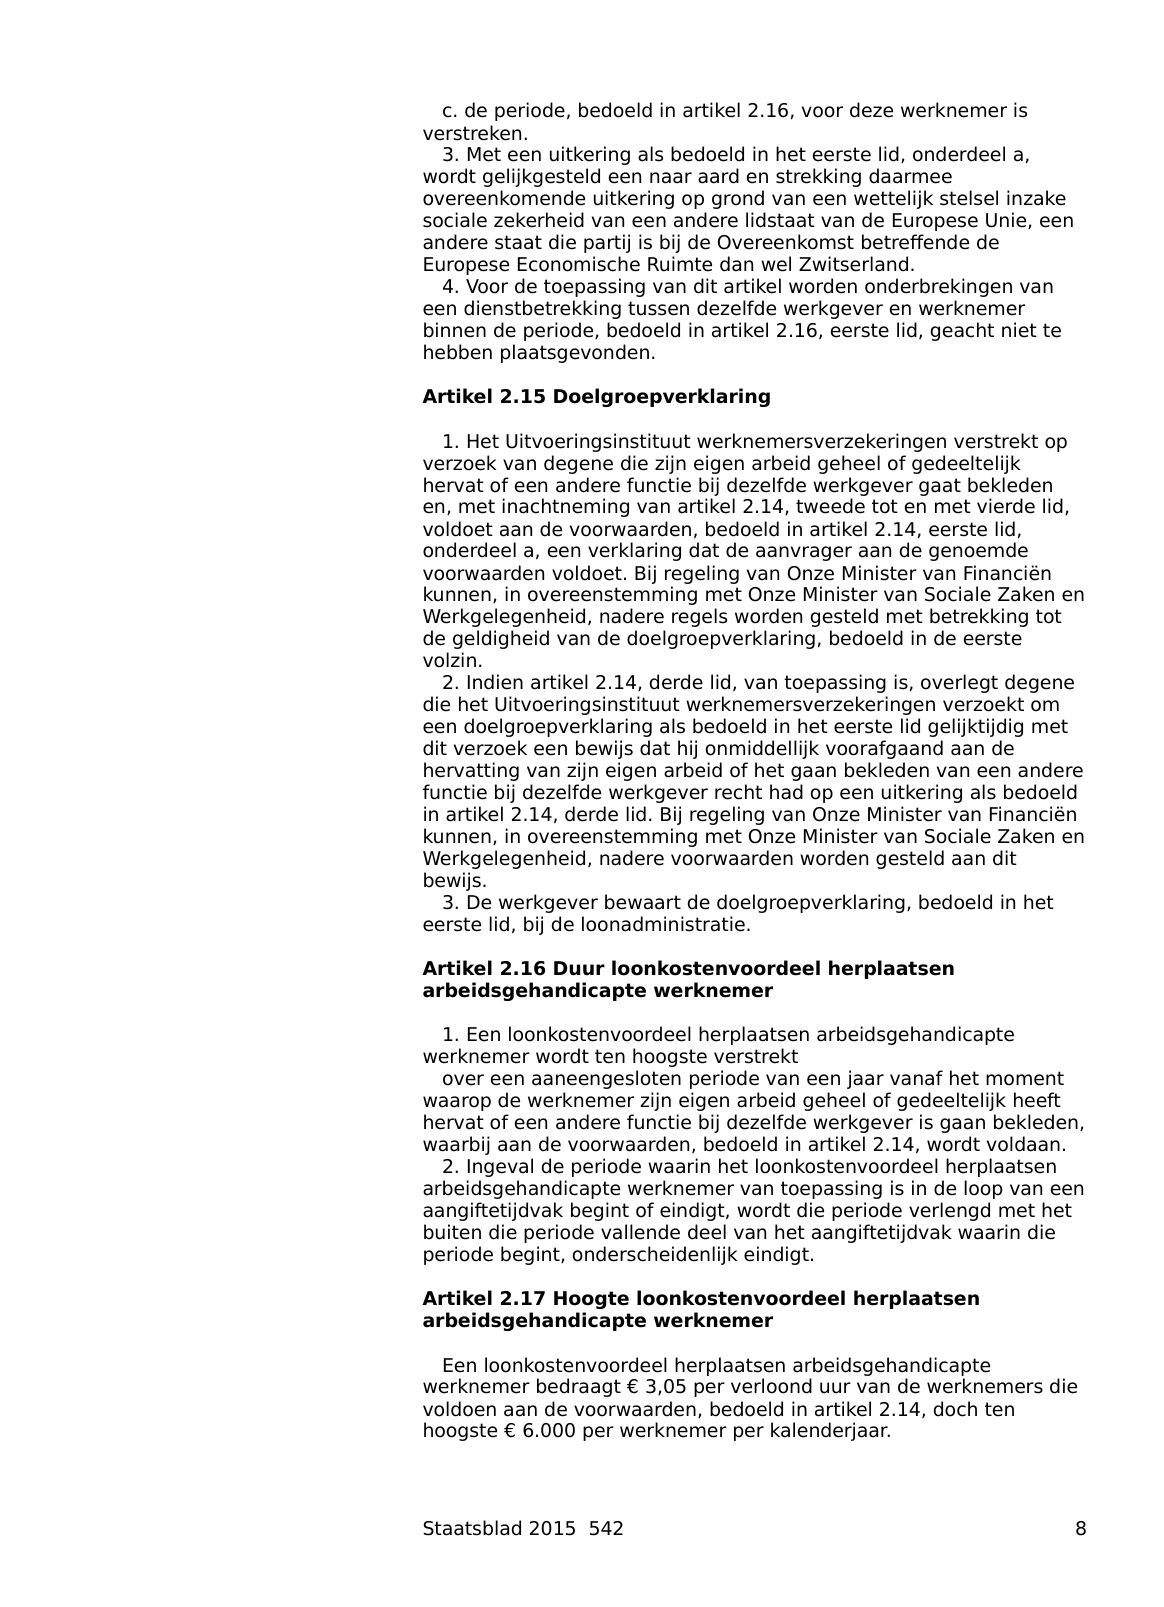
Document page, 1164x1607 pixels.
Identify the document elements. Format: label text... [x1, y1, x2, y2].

text 1. Het Uitvoeringsinstituut werknemersverzekeringen verstrekt op verzoek van degene die zijn eigen arbeid geheel of gedeeltelijk hervat of een andere functie bij dezelfde werkgever gaat bekleden en, met inachtneming van artikel 2.14, tweede tot en met vierde lid, voldoet aan de voorwaarden, bedoeld in artikel 2.14, eerste lid, onderdeel a, een verklaring dat de aanvrager aan de genoemde voorwaarden voldoet. Bij regeling van Onze Minister van Financiën kunnen, in overeenstemming met Onze Minister van Sociale Zaken en Werkgelegenheid, nadere regels worden gesteld met betrekking tot de geldigheid van de doelgroepverklaring, bedoeld in de eerste volzin. [422, 431, 1087, 672]
subtitle Artikel 2.17 Hoogte loonkostenvoordeel herplaatsen arbeidsgehandicapte werknemer [422, 1288, 1087, 1332]
text 3. De werkgever bewaart de doelgroepverklaring, bedoeld in het eerste lid, bij de loonadministratie. [422, 892, 1087, 936]
text c. de periode, bedoeld in artikel 2.16, voor deze werknemer is verstreken. [422, 100, 1087, 144]
text 2. Indien artikel 2.14, derde lid, van toepassing is, overlegt degene die het Uitvoeringsinstituut werknemersverzekeringen verzoekt om een doelgroepverklaring als bedoeld in het eerste lid gelijktijdig met dit verzoek een bewijs dat hij onmiddellijk voorafgaand aan de hervatting van zijn eigen arbeid of het gaan bekleden van een andere functie bij dezelfde werkgever recht had op een uitkering als bedoeld in artikel 2.14, derde lid. Bij regeling van Onze Minister van Financiën kunnen, in overeenstemming met Onze Minister van Sociale Zaken en Werkgelegenheid, nadere voorwaarden worden gesteld aan dit bewijs. [422, 672, 1087, 892]
text 1. Een loonkostenvoordeel herplaatsen arbeidsgehandicapte werknemer wordt ten hoogste verstrekt [422, 1024, 1087, 1068]
text 4. Voor de toepassing van dit artikel worden onderbrekingen van een dienstbetrekking tussen dezelfde werkgever en werknemer binnen de periode, bedoeld in artikel 2.16, eerste lid, geacht niet te hebben plaatsgevonden. [422, 276, 1087, 364]
text 3. Met een uitkering als bedoeld in het eerste lid, onderdeel a, wordt gelijkgesteld een naar aard en strekking daarmee overeenkomende uitkering op grond van een wettelijk stelsel inzake sociale zekerheid van een andere lidstaat van de Europese Unie, een andere staat die partij is bij de Overeenkomst betreffende de Europese Economische Ruimte dan wel Zwitserland. [422, 144, 1087, 276]
text 2. Ingeval de periode waarin het loonkostenvoordeel herplaatsen arbeidsgehandicapte werknemer van toepassing is in de loop van een aangiftetijdvak begint of eindigt, wordt die periode verlengd met het buiten die periode vallende deel van het aangiftetijdvak waarin die periode begint, onderscheidenlijk eindigt. [422, 1156, 1087, 1266]
text Een loonkostenvoordeel herplaatsen arbeidsgehandicapte werknemer bedraagt € 3,05 per verloond uur van de werknemers die voldoen aan de voorwaarden, bedoeld in artikel 2.14, doch ten hoogste € 6.000 per werknemer per kalenderjaar. [422, 1354, 1087, 1442]
subtitle Artikel 2.16 Duur loonkostenvoordeel herplaatsen arbeidsgehandicapte werknemer [422, 958, 1087, 1002]
text over een aaneengesloten periode van een jaar vanaf het moment waarop de werknemer zijn eigen arbeid geheel of gedeeltelijk heeft hervat of een andere functie bij dezelfde werkgever is gaan bekleden, waarbij aan de voorwaarden, bedoeld in artikel 2.14, wordt voldaan. [422, 1068, 1087, 1156]
subtitle Artikel 2.15 Doelgroepverklaring [422, 386, 1087, 408]
